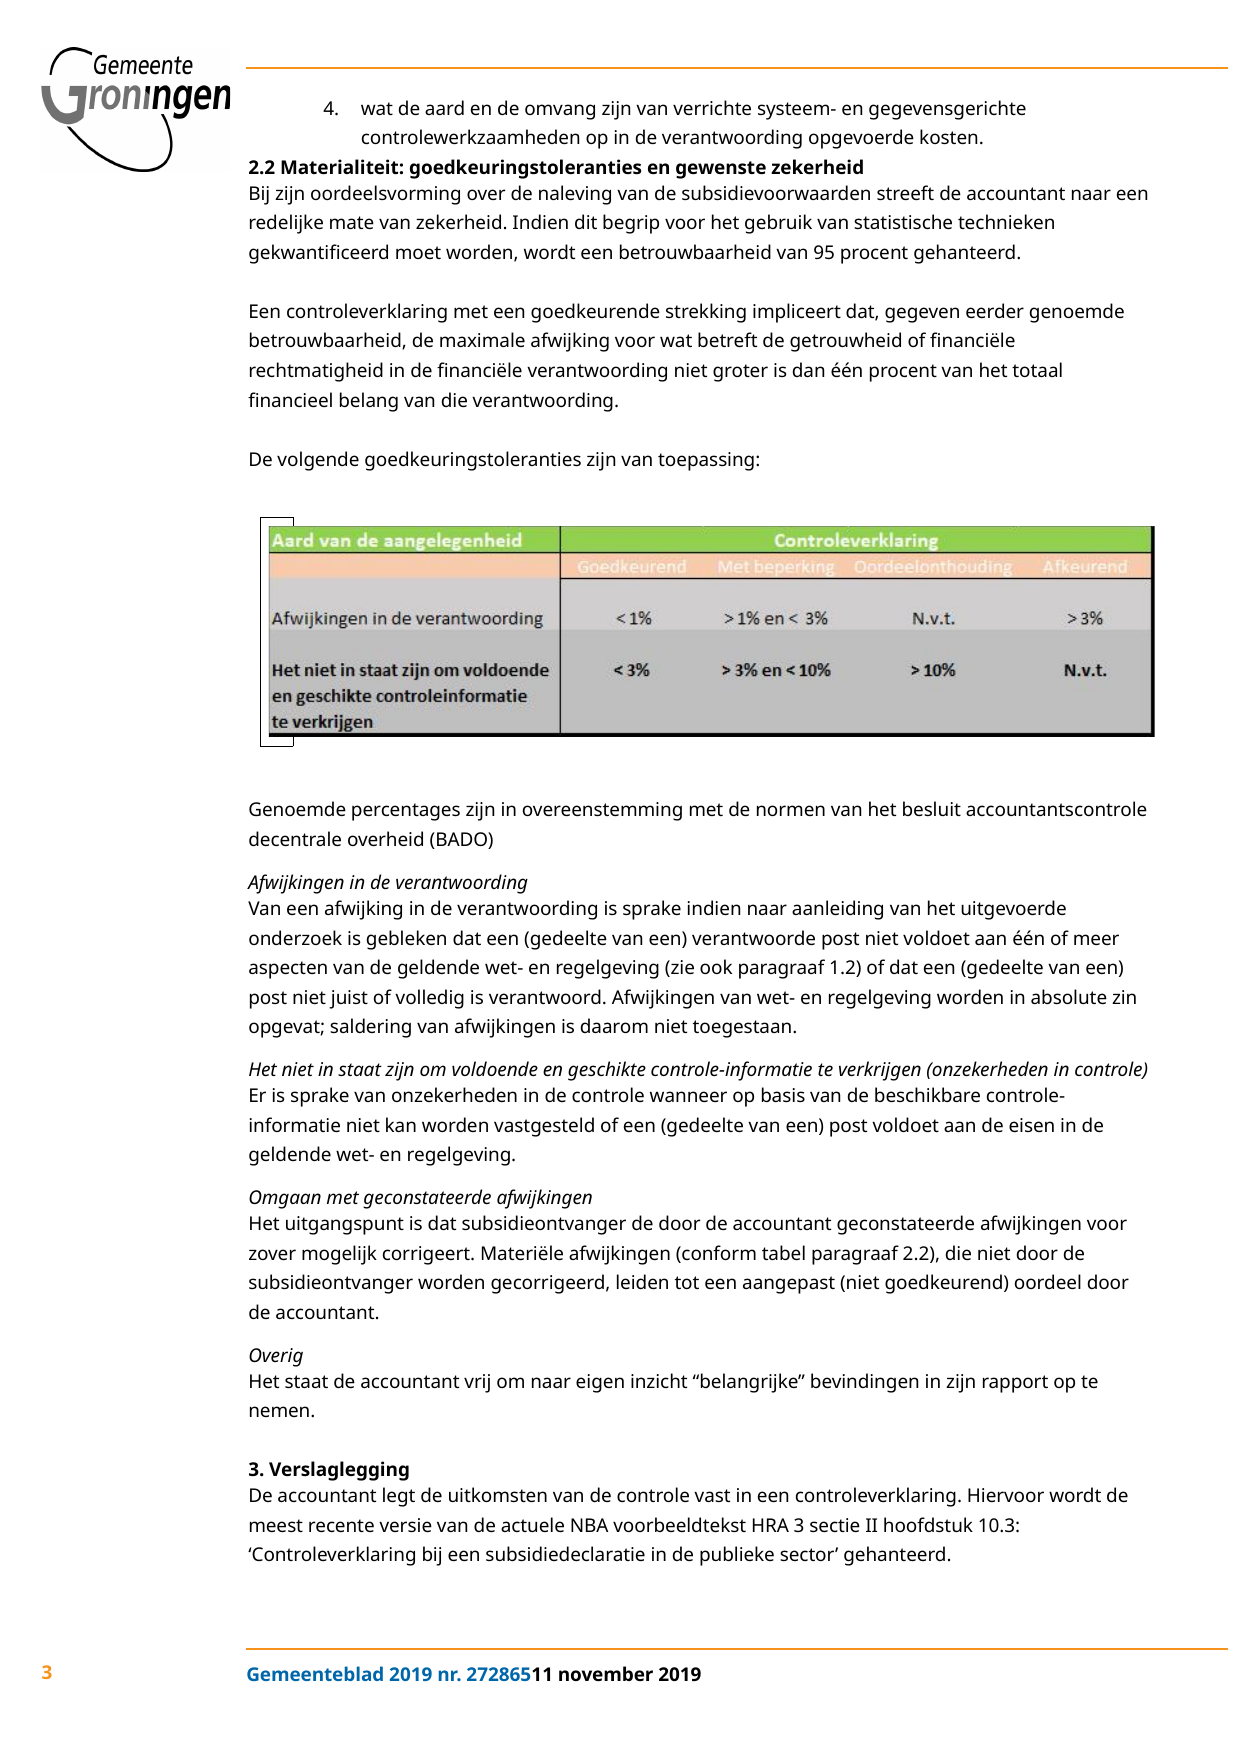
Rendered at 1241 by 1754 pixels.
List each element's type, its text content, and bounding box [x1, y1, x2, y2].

text Een controleverklaring met een goedkeurende strekking impliceert dat, gegeven eerder genoemde betrouwbaarheid, de maximale afwijking voor wat betreft de getrouwheid of financiële rechtmatigheid in de financiële verantwoording niet groter is dan één procent van het totaal financieel belang van die verantwoording. [248, 298, 1152, 412]
picture [41, 47, 231, 172]
text Omgaan met geconstateerde afwijkingen [248, 1184, 1152, 1210]
text 3. Verslaglegging [248, 1457, 1152, 1482]
text Het niet in staat zijn om voldoende en geschikte controle-informatie te verkrijgen (onzekerheden in controle) [248, 1057, 1152, 1082]
text De accountant legt de uitkomsten van de controle vast in een controleverklaring. Hiervoor wordt de meest recente versie van de actuele NBA voorbeeldtekst HRA 3 sectie II hoofdstuk 10.3: ‘Controleverklaring bij een subsidiedeclaratie in de publieke sector’ gehanteerd. [248, 1482, 1152, 1567]
text Bij zijn oordeelsvorming over de naleving van de subsidievoorwaarden streeft de accountant naar een redelijke mate van zekerheid. Indien dit begrip voor het gebruik van statistische technieken gekwantificeerd moet worden, wordt een betrouwbaarheid van 95 procent gehanteerd. [248, 180, 1152, 264]
picture [268, 526, 1155, 737]
text Afwijkingen in de verantwoording [248, 869, 1152, 895]
text Overig [248, 1342, 1152, 1368]
text De volgende goedkeuringstoleranties zijn van toepassing: [248, 446, 1152, 472]
text 2.2 Materialiteit: goedkeuringstoleranties en gewenste zekerheid [248, 154, 1152, 180]
text Genoemde percentages zijn in overeenstemming met de normen van het besluit accountantscontrole decentrale overheid (BADO) [248, 797, 1152, 852]
text Het staat de accountant vrij om naar eigen inzicht “belangrijke” bevindingen in zijn rapport op te nemen. [248, 1368, 1152, 1423]
text Van een afwijking in de verantwoording is sprake indien naar aanleiding van het uitgevoerde onderzoek is gebleken dat een (gedeelte van een) verantwoorde post niet voldoet aan één of meer aspecten van de geldende wet- en regelgeving (zie ook paragraaf 1.2) of dat een (gedeelte van een) post niet juist of volledig is verantwoord. Afwijkingen van wet- en regelgeving worden in absolute zin opgevat; saldering van afwijkingen is daarom niet toegestaan. [248, 895, 1152, 1039]
text subsidieontvanger worden gecorrigeerd, leiden tot een aangepast (niet goedkeurend) oordeel door de accountant. [248, 1269, 1152, 1325]
text Er is sprake van onzekerheden in de controle wanneer op basis van de beschikbare controle-informatie niet kan worden vastgesteld of een (gedeelte van een) post voldoet aan de eisen in de geldende wet- en regelgeving. [248, 1082, 1152, 1167]
text Het uitgangspunt is dat subsidieontvanger de door de accountant geconstateerde afwijkingen voor zover mogelijk corrigeert. Materiële afwijkingen (conform tabel paragraaf 2.2), die niet door de [248, 1210, 1152, 1266]
list wat de aard en de omvang zijn van verrichte systeem- en gegevensgerichte controlewerkzaamheden op in de verantwoording opgevoerde kosten. [323, 95, 1152, 150]
